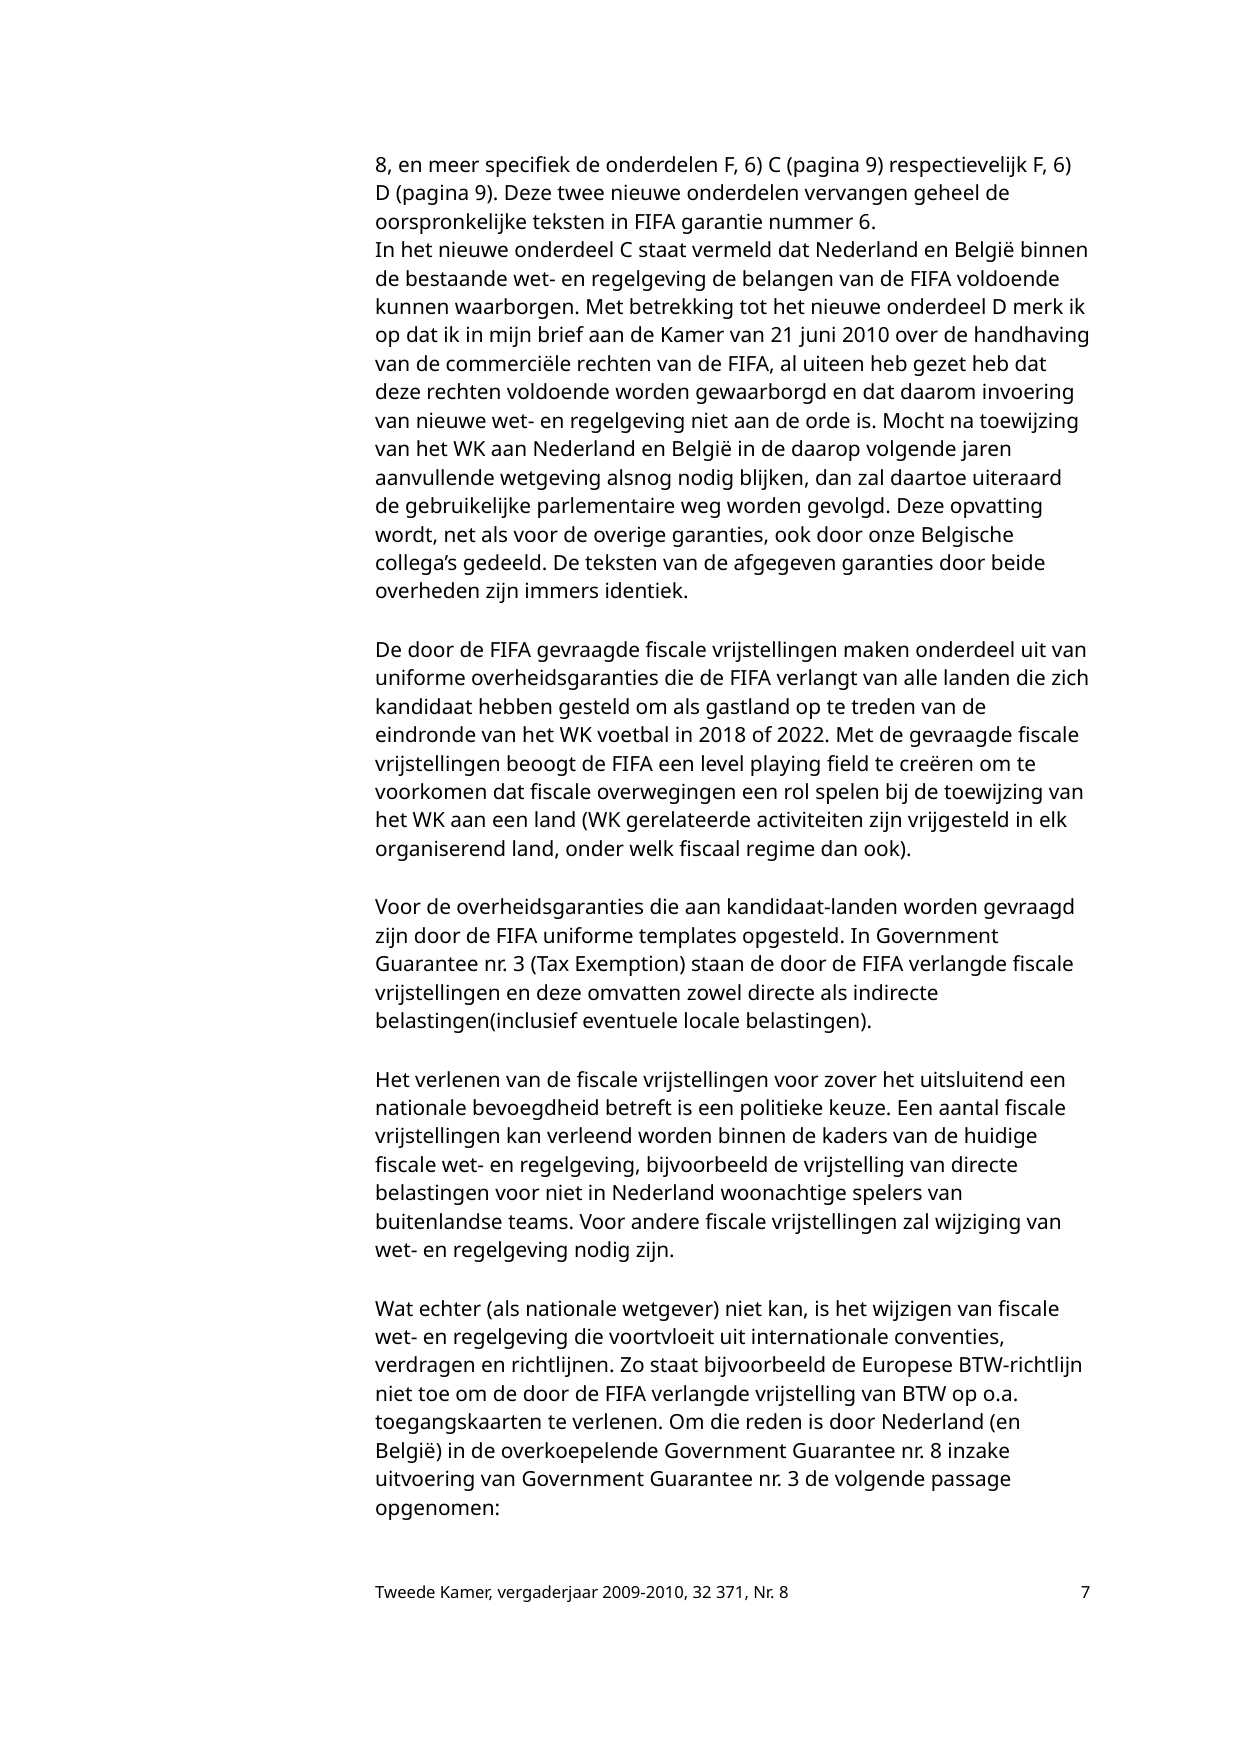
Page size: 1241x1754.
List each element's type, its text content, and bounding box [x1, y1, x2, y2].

text Wat echter (als nationale wetgever) niet kan, is het wijzigen van fiscale wet- en regelgeving die voortvloeit uit internationale conventies, verdragen en richtlijnen. Zo staat bijvoorbeeld de Europese BTW-richtlijn niet toe om de door de FIFA verlangde vrijstelling van BTW op o.a. toegangskaarten te verlenen. Om die reden is door Nederland (en België) in de overkoepelende Government Guarantee nr. 8 inzake uitvoering van Government Guarantee nr. 3 de volgende passage opgenomen: [375, 1294, 1090, 1521]
text Voor de overheidsgaranties die aan kandidaat-landen worden gevraagd zijn door de FIFA uniforme templates opgesteld. In Government Guarantee nr. 3 (Tax Exemption) staan de door de FIFA verlangde fiscale vrijstellingen en deze omvatten zowel directe als indirecte belastingen(inclusief eventuele locale belastingen). [375, 892, 1090, 1035]
text De door de FIFA gevraagde fiscale vrijstellingen maken onderdeel uit van uniforme overheidsgaranties die de FIFA verlangt van alle landen die zich kandidaat hebben gesteld om als gastland op te treden van de eindronde van het WK voetbal in 2018 of 2022. Met de gevraagde fiscale vrijstellingen beoogt de FIFA een level playing field te creëren om te voorkomen dat fiscale overwegingen een rol spelen bij de toewijzing van het WK aan een land (WK gerelateerde activiteiten zijn vrijgesteld in elk organiserend land, onder welk fiscaal regime dan ook). [375, 635, 1090, 862]
text In het nieuwe onderdeel C staat vermeld dat Nederland en België binnen de bestaande wet- en regelgeving de belangen van de FIFA voldoende kunnen waarborgen. Met betrekking tot het nieuwe onderdeel D merk ik op dat ik in mijn brief aan de Kamer van 21 juni 2010 over de handhaving van de commerciële rechten van de FIFA, al uiteen heb gezet heb dat deze rechten voldoende worden gewaarborgd en dat daarom invoering van nieuwe wet- en regelgeving niet aan de orde is. Mocht na toewijzing van het WK aan Nederland en België in de daarop volgende jaren aanvullende wetgeving alsnog nodig blijken, dan zal daartoe uiteraard de gebruikelijke parlementaire weg worden gevolgd. Deze opvatting wordt, net als voor de overige garanties, ook door onze Belgische collega’s gedeeld. De teksten van de afgegeven garanties door beide overheden zijn immers identiek. [375, 235, 1090, 605]
text 8, en meer specifiek de onderdelen F, 6) C (pagina 9) respectievelijk F, 6) D (pagina 9). Deze twee nieuwe onderdelen vervangen geheel de oorspronkelijke teksten in FIFA garantie nummer 6. [375, 150, 1090, 235]
text Het verlenen van de fiscale vrijstellingen voor zover het uitsluitend een nationale bevoegdheid betreft is een politieke keuze. Een aantal fiscale vrijstellingen kan verleend worden binnen de kaders van de huidige fiscale wet- en regelgeving, bijvoorbeeld de vrijstelling van directe belastingen voor niet in Nederland woonachtige spelers van buitenlandse teams. Voor andere fiscale vrijstellingen zal wijziging van wet- en regelgeving nodig zijn. [375, 1065, 1090, 1264]
